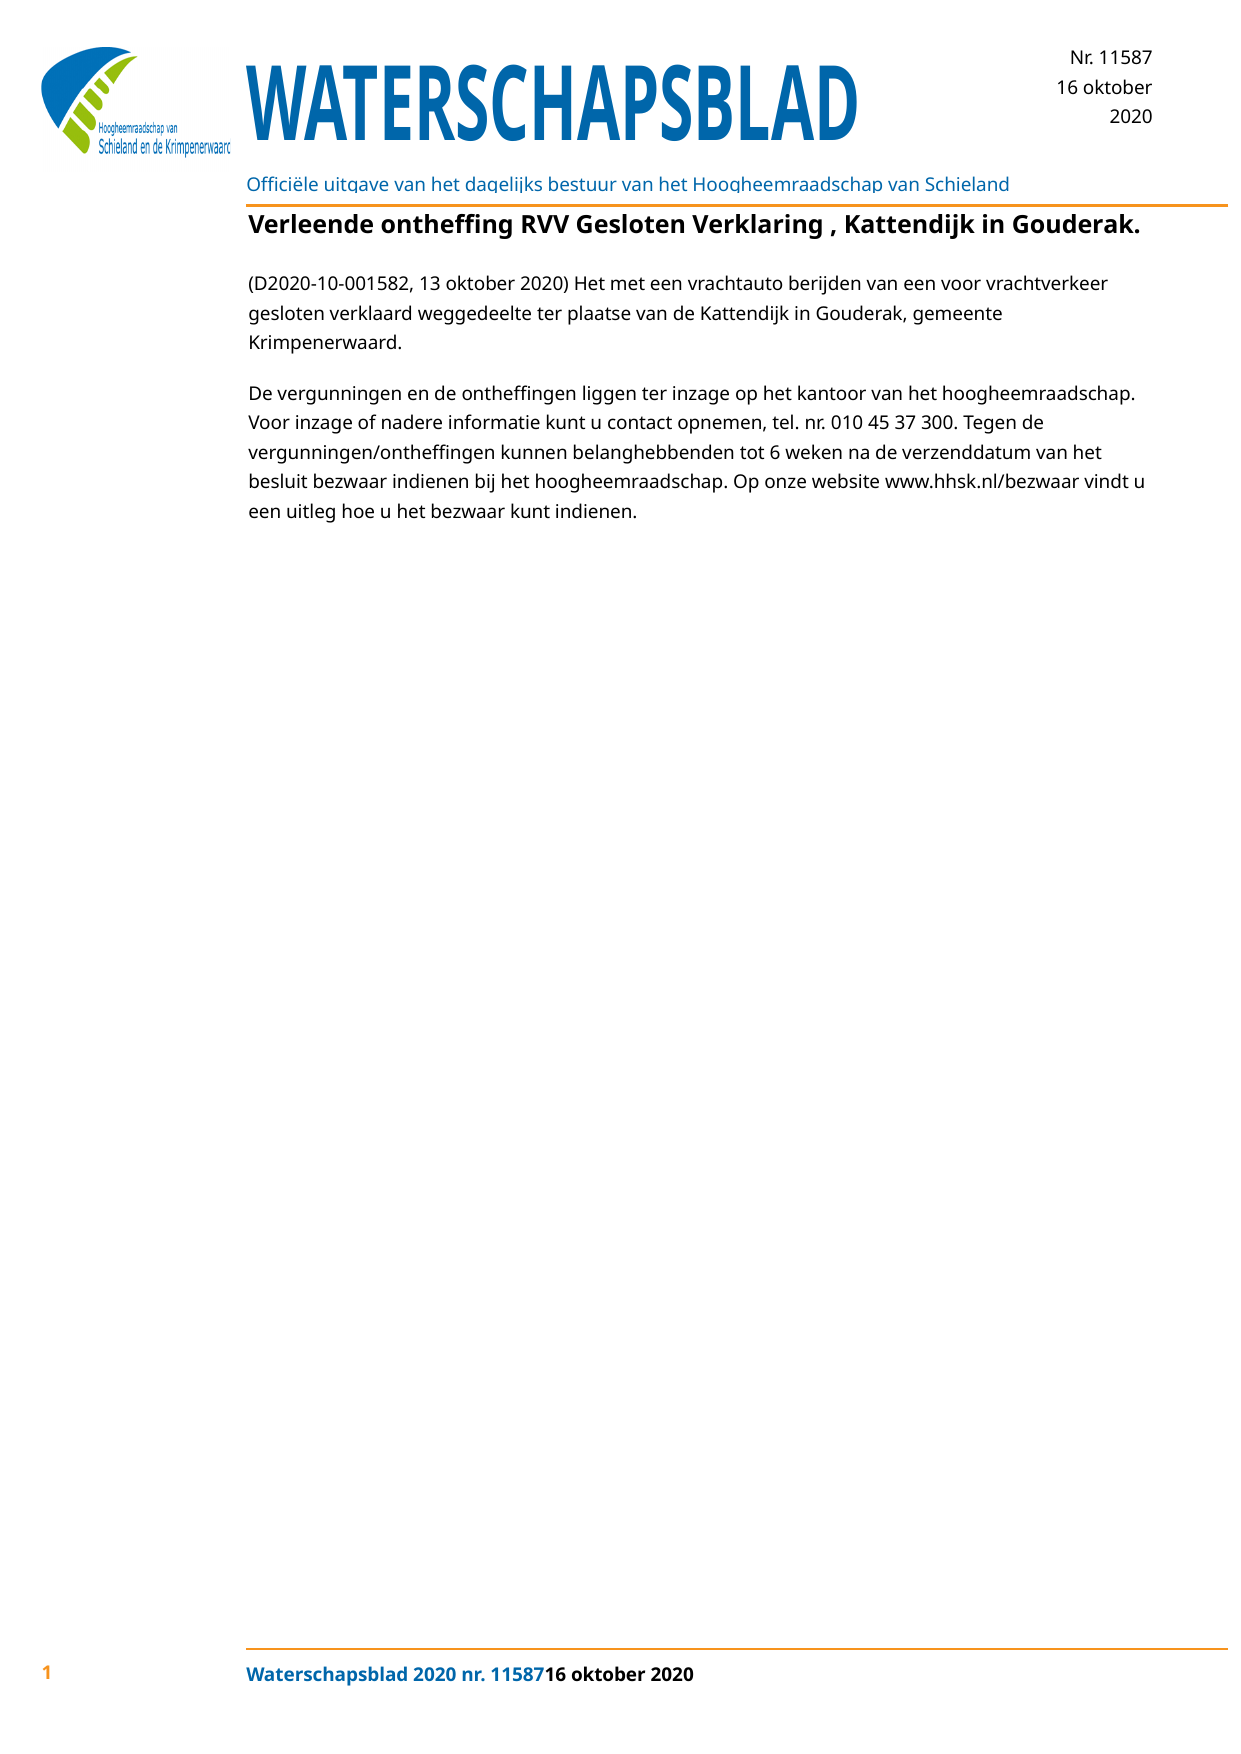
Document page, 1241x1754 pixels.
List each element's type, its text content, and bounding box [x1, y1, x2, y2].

text Verleende ontheffing RVV Gesloten Verklaring , Kattendijk in Gouderak. [248, 207, 1152, 241]
picture [41, 47, 231, 172]
text (D2020-10-001582, 13 oktober 2020) Het met een vrachtauto berijden van een voor vrachtverkeer gesloten verklaard weggedeelte ter plaatse van de Kattendijk in Gouderak, gemeente Krimpenerwaard. [248, 270, 1152, 355]
text De vergunningen en de ontheffingen liggen ter inzage op het kantoor van het hoogheemraadschap. Voor inzage of nadere informatie kunt u contact opnemen, tel. nr. 010 45 37 300. Tegen de vergunningen/ontheffingen kunnen belanghebbenden tot 6 weken na de verzenddatum van het besluit bezwaar indienen bij het hoogheemraadschap. Op onze website www.hhsk.nl/bezwaar vindt u een uitleg hoe u het bezwaar kunt indienen. [248, 380, 1152, 524]
